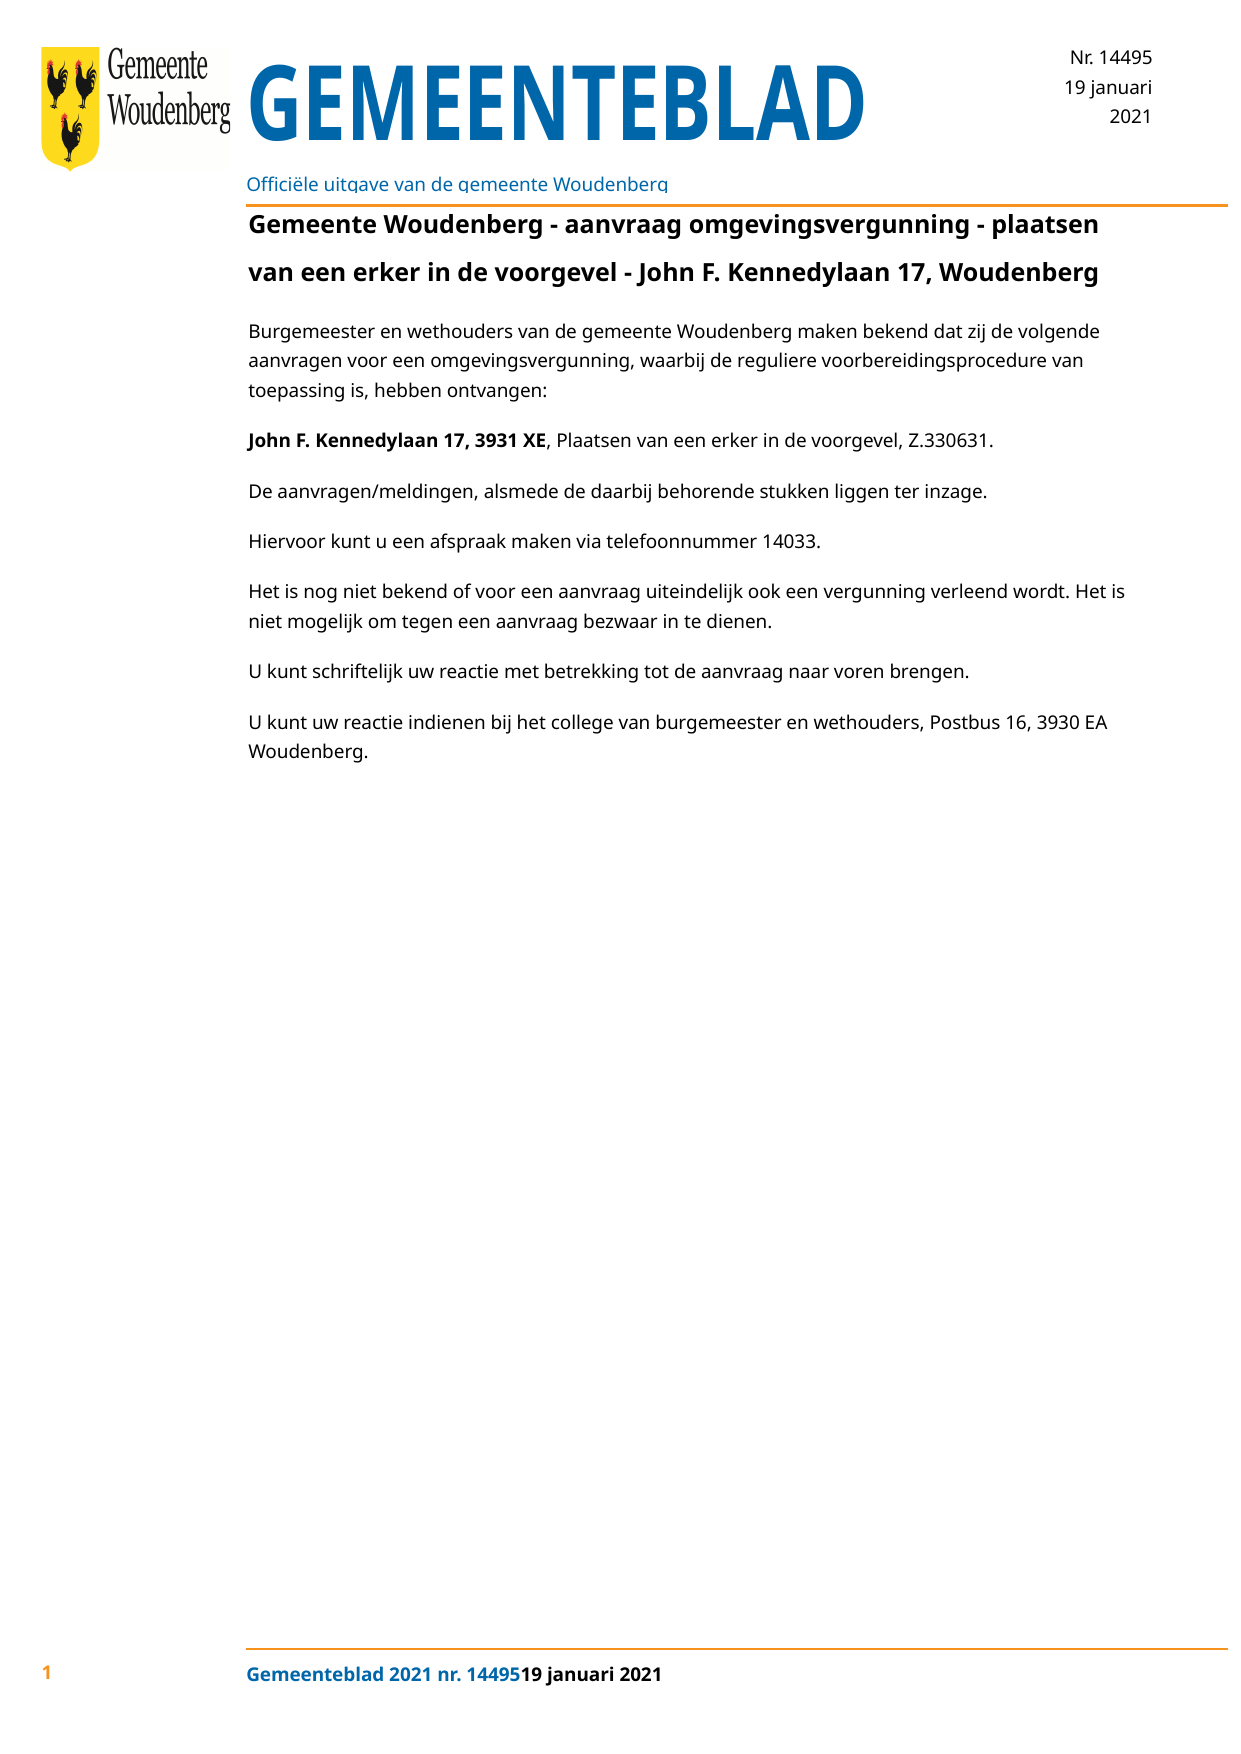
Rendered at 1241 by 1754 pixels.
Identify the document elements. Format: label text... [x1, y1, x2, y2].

text Gemeente Woudenberg - aanvraag omgevingsvergunning - plaatsen van een erker in de voorgevel - John F. Kennedylaan 17, Woudenberg [248, 207, 1152, 288]
text Het is nog niet bekend of voor een aanvraag uiteindelijk ook een vergunning verleend wordt. Het is niet mogelijk om tegen een aanvraag bezwaar in te dienen. [248, 579, 1152, 634]
text U kunt schriftelijk uw reactie met betrekking tot de aanvraag naar voren brengen. [248, 659, 1152, 684]
text U kunt uw reactie indienen bij het college van burgemeester en wethouders, Postbus 16, 3930 EA Woudenberg. [248, 709, 1152, 764]
text De aanvragen/meldingen, alsmede de daarbij behorende stukken liggen ter inzage. [248, 478, 1152, 504]
picture [41, 47, 231, 172]
text Burgemeester en wethouders van de gemeente Woudenberg maken bekend dat zij de volgende aanvragen voor een omgevingsvergunning, waarbij de reguliere voorbereidingsprocedure van toepassing is, hebben ontvangen: [248, 318, 1152, 403]
text Hiervoor kunt u een afspraak maken via telefoonnummer 14033. [248, 528, 1152, 554]
text John F. Kennedylaan 17, 3931 XE, Plaatsen van een erker in de voorgevel, Z.330631. [248, 427, 1152, 453]
